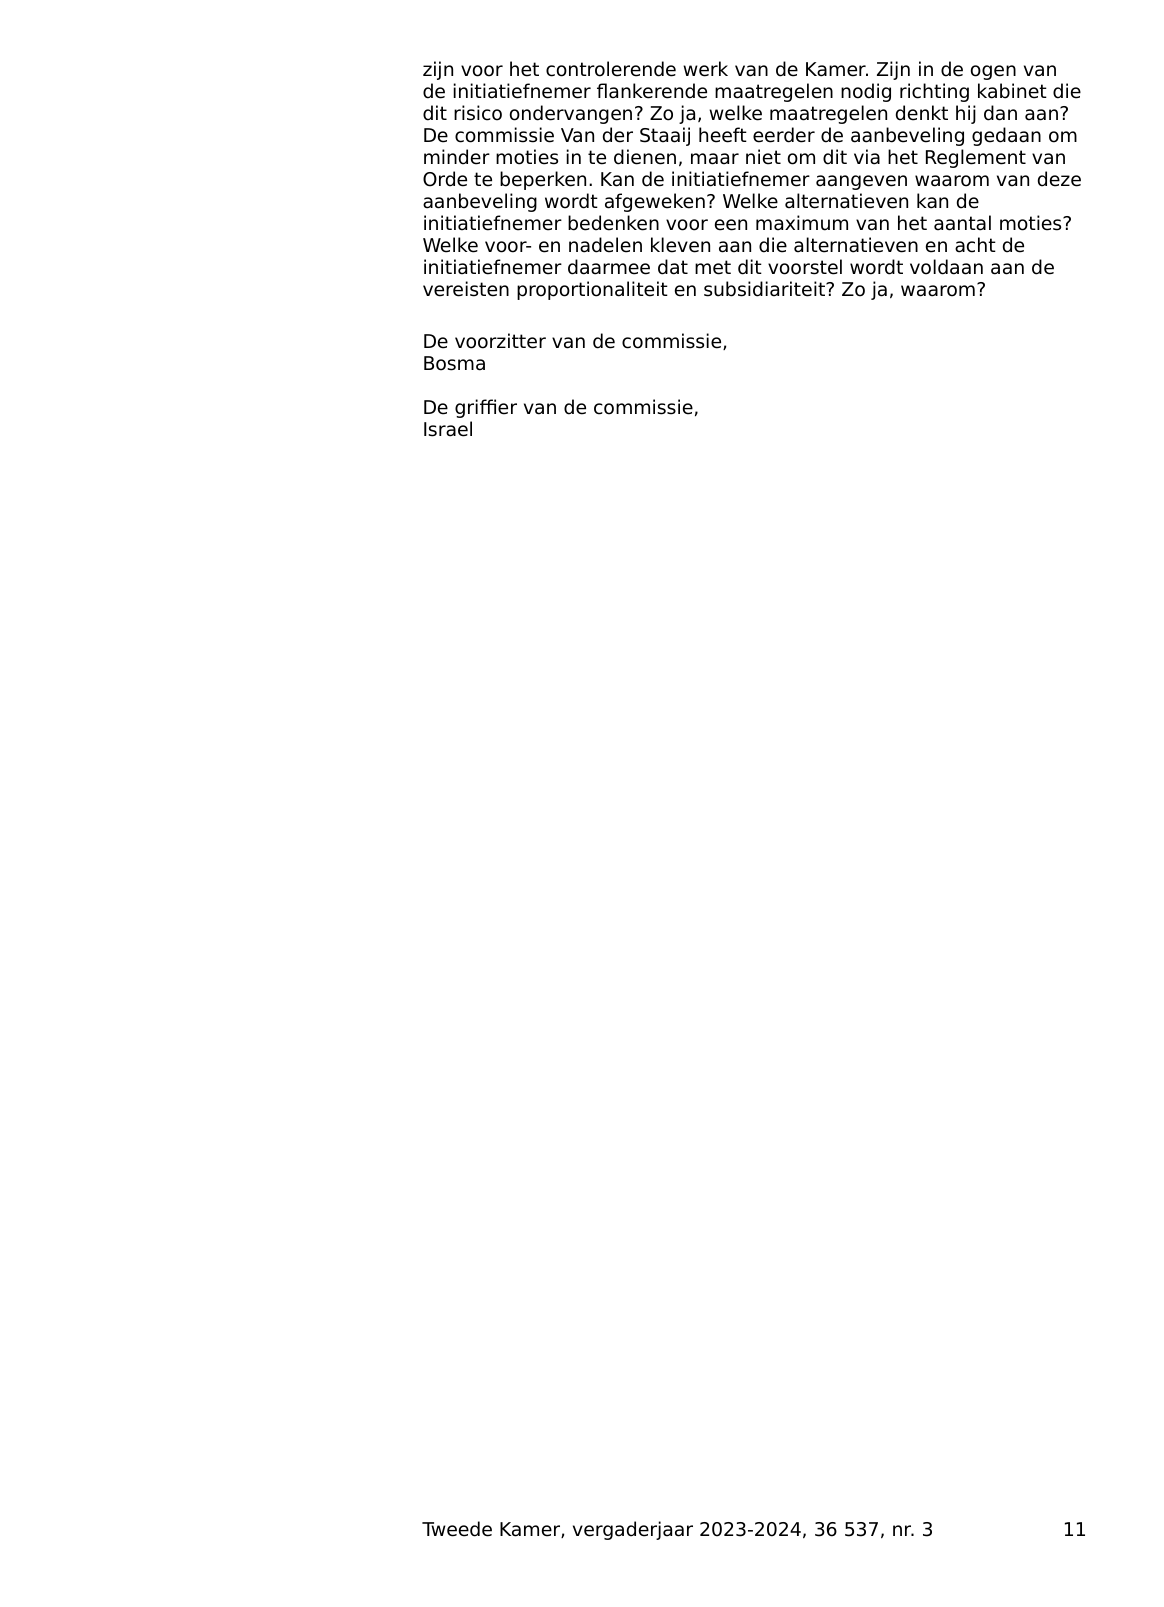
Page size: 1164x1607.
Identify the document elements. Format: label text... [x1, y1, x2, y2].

text De voorzitter van de commissie, Bosma [422, 331, 1087, 375]
text zijn voor het controlerende werk van de Kamer. Zijn in de ogen van de initiatiefnemer flankerende maatregelen nodig richting kabinet die dit risico ondervangen? Zo ja, welke maatregelen denkt hij dan aan? [422, 59, 1087, 125]
text De griffier van de commissie, Israel [422, 397, 1087, 441]
text De commissie Van der Staaij heeft eerder de aanbeveling gedaan om minder moties in te dienen, maar niet om dit via het Reglement van Orde te beperken. Kan de initiatiefnemer aangeven waarom van deze aanbeveling wordt afgeweken? Welke alternatieven kan de initiatiefnemer bedenken voor een maximum van het aantal moties? Welke voor- en nadelen kleven aan die alternatieven en acht de initiatiefnemer daarmee dat met dit voorstel wordt voldaan aan de vereisten proportionaliteit en subsidiariteit? Zo ja, waarom? [422, 125, 1087, 301]
